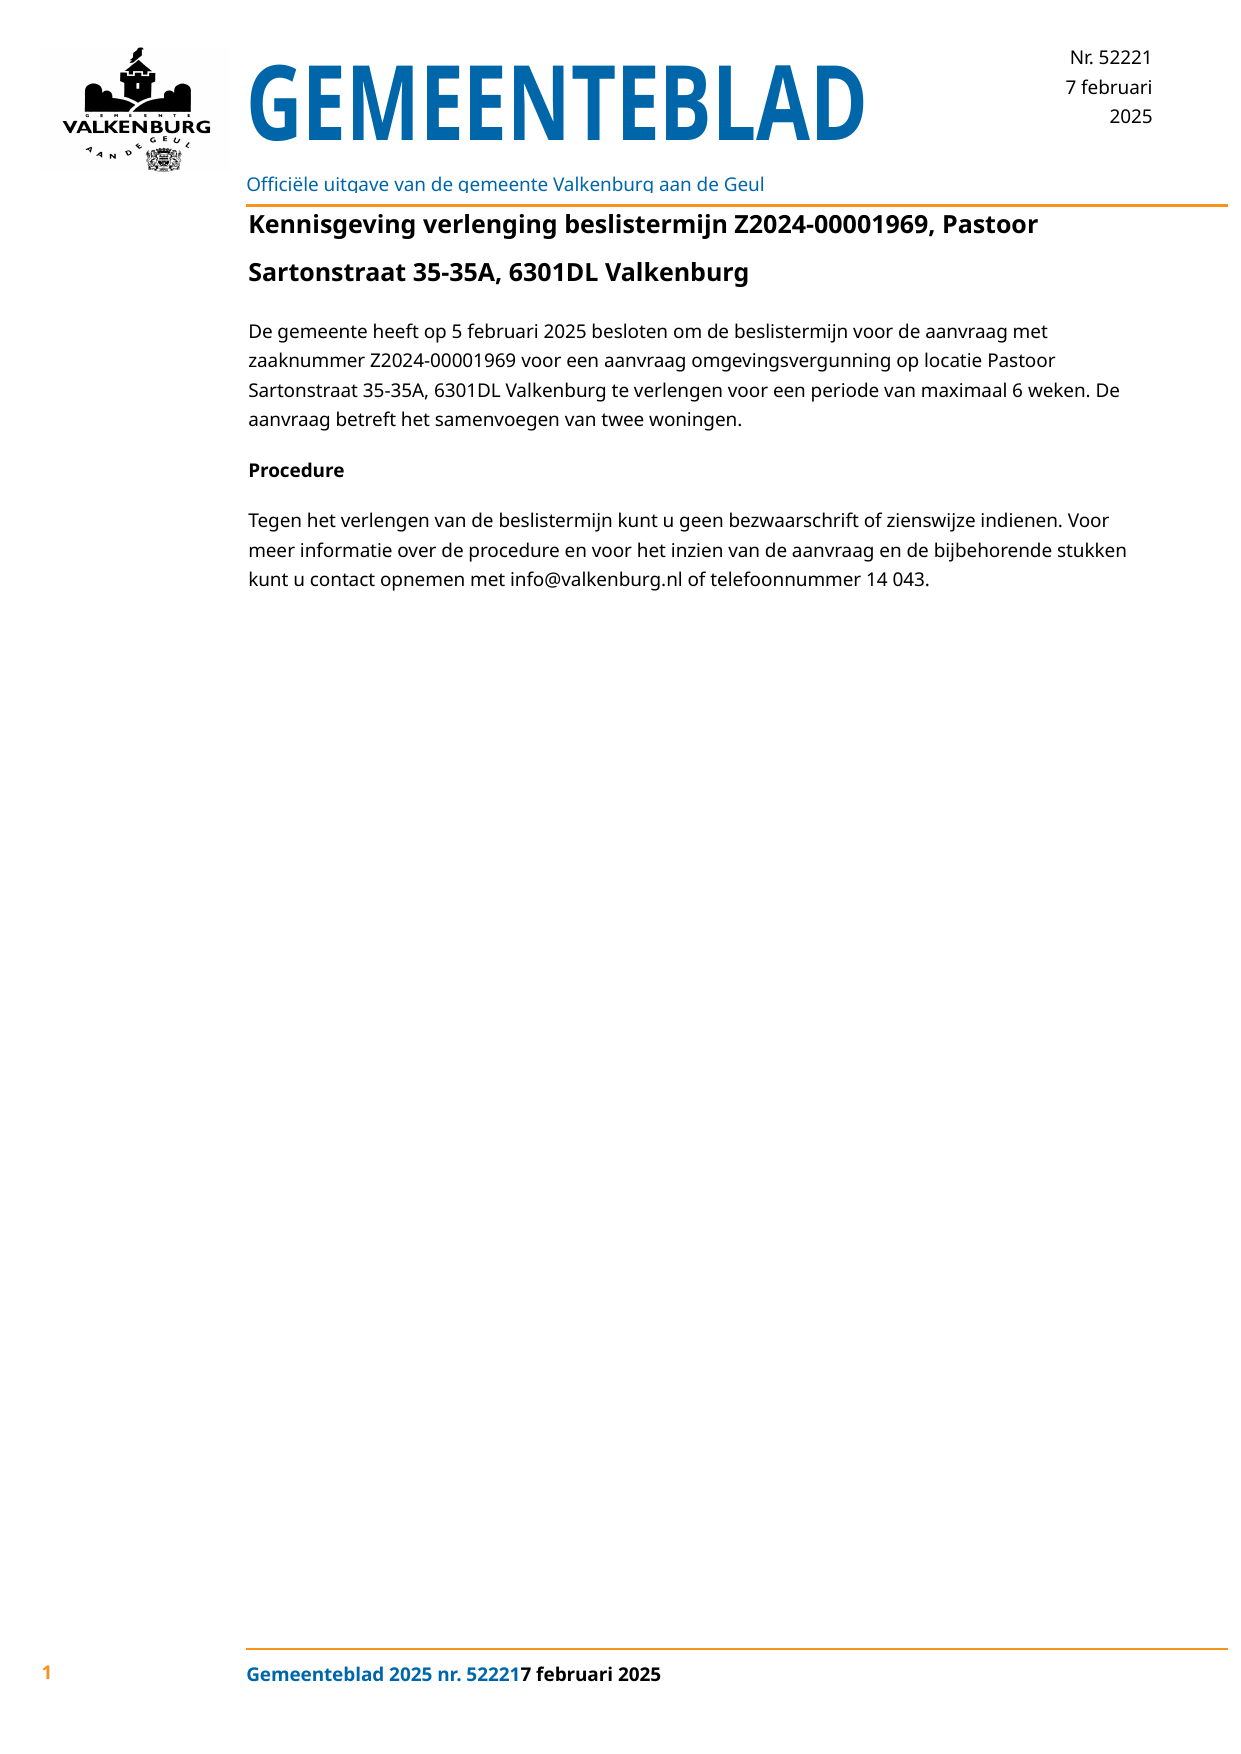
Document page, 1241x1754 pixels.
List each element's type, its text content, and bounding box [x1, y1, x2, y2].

text Kennisgeving verlenging beslistermijn Z2024-00001969, Pastoor Sartonstraat 35-35A, 6301DL Valkenburg [248, 207, 1152, 288]
picture [41, 47, 231, 172]
text De gemeente heeft op 5 februari 2025 besloten om de beslistermijn voor de aanvraag met zaaknummer Z2024-00001969 voor een aanvraag omgevingsvergunning op locatie Pastoor Sartonstraat 35-35A, 6301DL Valkenburg te verlengen voor een periode van maximaal 6 weken. De aanvraag betreft het samenvoegen van twee woningen. [248, 318, 1152, 432]
text Tegen het verlengen van de beslistermijn kunt u geen bezwaarschrift of zienswijze indienen. Voor meer informatie over de procedure en voor het inzien van de aanvraag en de bijbehorende stukken kunt u contact opnemen met info@valkenburg.nl of telefoonnummer 14 043. [248, 507, 1152, 592]
text Procedure [248, 457, 1152, 483]
